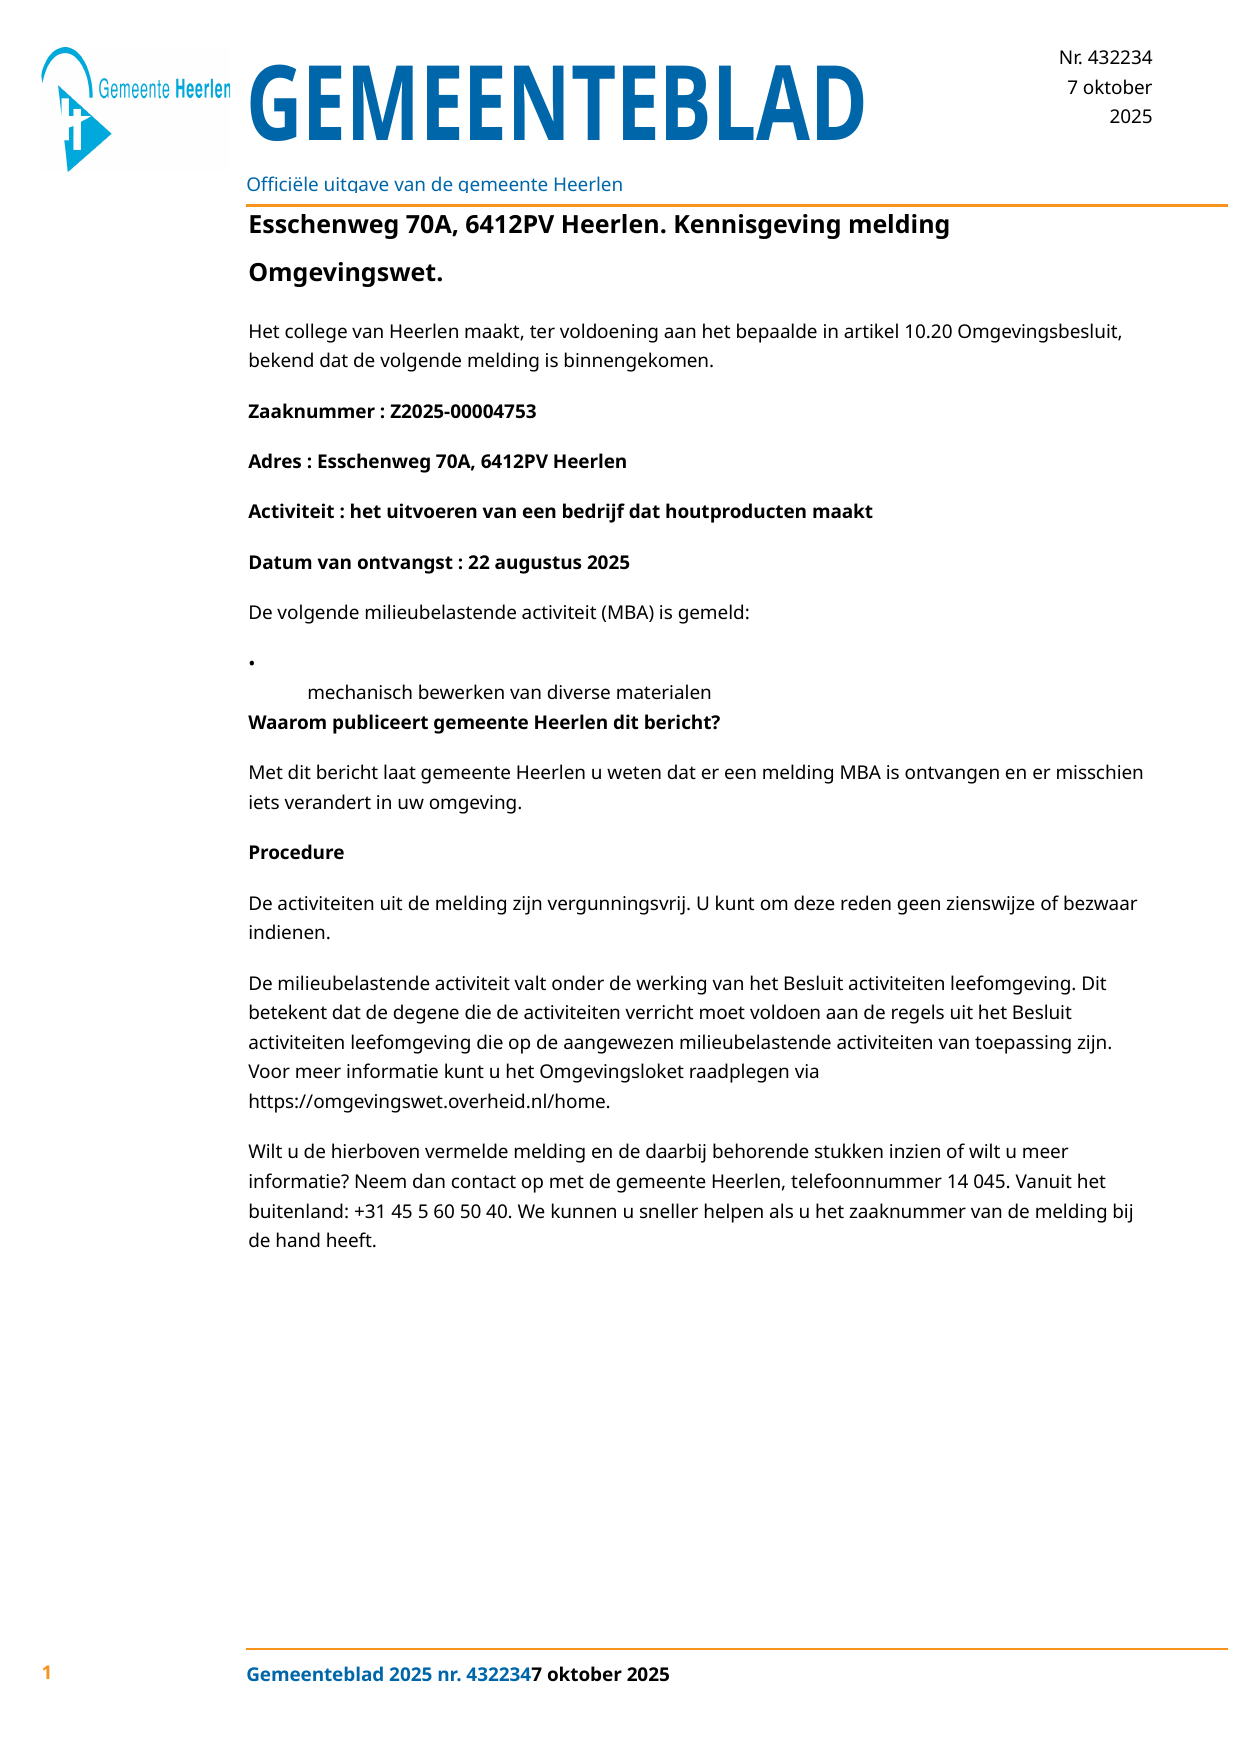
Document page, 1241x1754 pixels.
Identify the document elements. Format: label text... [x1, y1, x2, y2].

text Het college van Heerlen maakt, ter voldoening aan het bepaalde in artikel 10.20 Omgevingsbesluit, bekend dat de volgende melding is binnengekomen. [248, 318, 1152, 373]
text De milieubelastende activiteit valt onder de werking van het Besluit activiteiten leefomgeving. Dit betekent dat de degene die de activiteiten verricht moet voldoen aan de regels uit het Besluit activiteiten leefomgeving die op de aangewezen milieubelastende activiteiten van toepassing zijn. Voor meer informatie kunt u het Omgevingsloket raadplegen via https://omgevingswet.overheid.nl/home. [248, 970, 1152, 1114]
list mechanisch bewerken van diverse materialen [248, 679, 1152, 705]
text De activiteiten uit de melding zijn vergunningsvrij. U kunt om deze reden geen zienswijze of bezwaar indienen. [248, 890, 1152, 945]
text Datum van ontvangst : 22 augustus 2025 [248, 549, 1152, 575]
text Esschenweg 70A, 6412PV Heerlen. Kennisgeving melding Omgevingswet. [248, 207, 1152, 288]
text Waarom publiceert gemeente Heerlen dit bericht? [248, 709, 1152, 735]
text Met dit bericht laat gemeente Heerlen u weten dat er een melding MBA is ontvangen en er misschien iets verandert in uw omgeving. [248, 759, 1152, 815]
text De volgende milieubelastende activiteit (MBA) is gemeld: [248, 599, 1152, 625]
text Adres : Esschenweg 70A, 6412PV Heerlen [248, 448, 1152, 474]
picture [41, 47, 231, 172]
text Zaaknummer : Z2025-00004753 [248, 398, 1152, 424]
text Activiteit : het uitvoeren van een bedrijf dat houtproducten maakt [248, 499, 1152, 524]
picture [41, 47, 59, 70]
text Procedure [248, 839, 1152, 865]
text Wilt u de hierboven vermelde melding en de daarbij behorende stukken inzien of wilt u meer informatie? Neem dan contact op met de gemeente Heerlen, telefoonnummer 14 045. Vanuit het buitenland: +31 45 5 60 50 40. We kunnen u sneller helpen als u het zaaknummer van de melding bij de hand heeft. [248, 1139, 1152, 1253]
